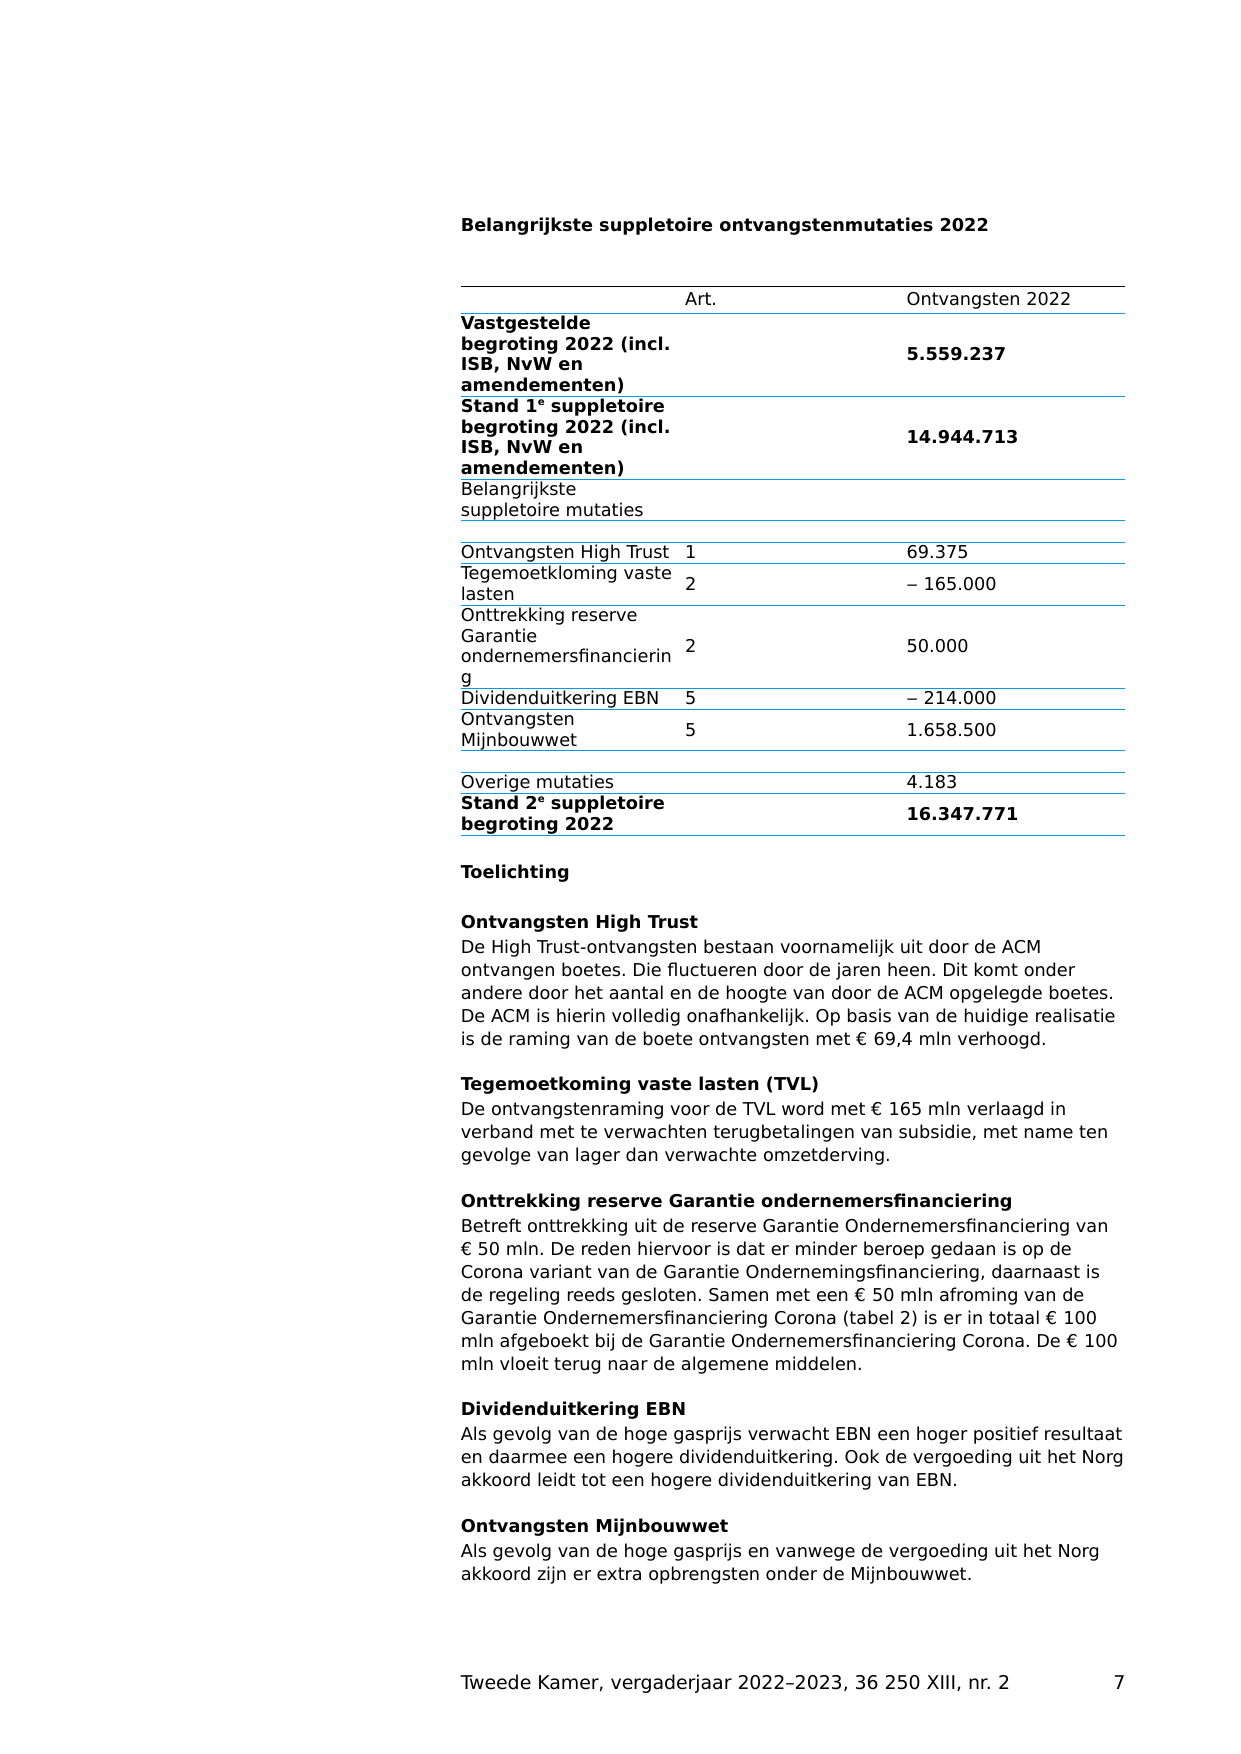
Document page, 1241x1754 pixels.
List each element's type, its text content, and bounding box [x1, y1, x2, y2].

text Dividenduitkering EBN [461, 1397, 1125, 1420]
table_cell Overige mutaties [461, 773, 682, 793]
text De ontvangstenraming voor de TVL word met € 165 mln verlaagd in verband met te verwachten terugbetalingen van subsidie, met name ten gevolge van lager dan verwachte omzetderving. [461, 1097, 1125, 1166]
text Als gevolg van de hoge gasprijs verwacht EBN een hoger positief resultaat en daarmee een hogere dividenduitkering. Ook de vergoeding uit het Norg akkoord leidt tot een hogere dividenduitkering van EBN. [461, 1422, 1125, 1491]
text Onttrekking reserve Garantie ondernemersfinanciering [461, 1189, 1125, 1212]
text Ontvangsten Mijnbouwwet [461, 1514, 1125, 1537]
table_cell ‒ 165.000 [904, 564, 1125, 604]
table_cell 5 [682, 689, 903, 709]
table_cell 2 [682, 606, 903, 687]
table_header Tabel 3 Belangrijkste suppletoire ontvangstenmutaties 2022 (Tweede suppletoire begroting) (bedragen x € 1.000) [461, 238, 1125, 286]
table_cell [904, 521, 1125, 542]
table_cell Belangrijkste suppletoire mutaties [461, 480, 682, 520]
table_cell 14.944.713 [904, 397, 1125, 479]
table_cell 69.375 [904, 543, 1125, 563]
table_cell [904, 480, 1125, 520]
table_cell 1.658.500 [904, 710, 1125, 750]
text Tegemoetkoming vaste lasten (TVL) [461, 1072, 1125, 1095]
text Ontvangsten High Trust [461, 910, 1125, 933]
table_cell [682, 794, 903, 834]
table_cell 5.559.237 [904, 314, 1125, 396]
table_cell 16.347.771 [904, 794, 1125, 834]
table_cell [904, 751, 1125, 772]
table_cell Onttrekking reserve Garantie ondernemersfinanciering [461, 606, 682, 687]
table_cell [682, 480, 903, 520]
text Als gevolg van de hoge gasprijs en vanwege de vergoeding uit het Norg akkoord zijn er extra opbrengsten onder de Mijnbouwwet. [461, 1539, 1125, 1585]
table_cell [461, 521, 682, 542]
text Betreft onttrekking uit de reserve Garantie Ondernemersfinanciering van € 50 mln. De reden hiervoor is dat er minder beroep gedaan is op de Corona variant van de Garantie Ondernemingsfinanciering, daarnaast is de regeling reeds gesloten. Samen met een € 50 mln afroming van de Garantie Ondernemersfinanciering Corona (tabel 2) is er in totaal € 100 mln afgeboekt bij de Garantie Ondernemersfinanciering Corona. De € 100 mln vloeit terug naar de algemene middelen. [461, 1214, 1125, 1374]
table_cell [682, 773, 903, 793]
text Toelichting [461, 860, 1125, 883]
table_cell Stand 2e suppletoire begroting 2022 [461, 794, 682, 834]
table_cell 1 [682, 543, 903, 563]
text Belangrijkste suppletoire ontvangstenmutaties 2022 [461, 213, 1125, 236]
table_cell 50.000 [904, 606, 1125, 687]
table_cell Stand 1e suppletoire begroting 2022 (incl. ISB, NvW en amendementen) [461, 397, 682, 479]
table_cell [682, 314, 903, 396]
table_cell 5 [682, 710, 903, 750]
table_cell Ontvangsten High Trust [461, 543, 682, 563]
table_cell Dividenduitkering EBN [461, 689, 682, 709]
table_cell ‒ 214.000 [904, 689, 1125, 709]
table_cell 4.183 [904, 773, 1125, 793]
table_cell [461, 287, 682, 313]
table_cell 2 [682, 564, 903, 604]
table_cell Art. [682, 287, 903, 313]
table_cell Vastgestelde begroting 2022 (incl. ISB, NvW en amendementen) [461, 314, 682, 396]
text De High Trust-ontvangsten bestaan voornamelijk uit door de ACM ontvangen boetes. Die fluctueren door de jaren heen. Dit komt onder andere door het aantal en de hoogte van door de ACM opgelegde boetes. De ACM is hierin volledig onafhankelijk. Op basis van de huidige realisatie is de raming van de boete ontvangsten met € 69,4 mln verhoogd. [461, 935, 1125, 1049]
table_cell Tegemoetkloming vaste lasten [461, 564, 682, 604]
table_cell Ontvangsten 2022 [904, 287, 1125, 313]
table_cell [461, 751, 682, 772]
table_cell [682, 751, 903, 772]
table_cell [682, 521, 903, 542]
table_cell Ontvangsten Mijnbouwwet [461, 710, 682, 750]
table_cell [682, 397, 903, 479]
